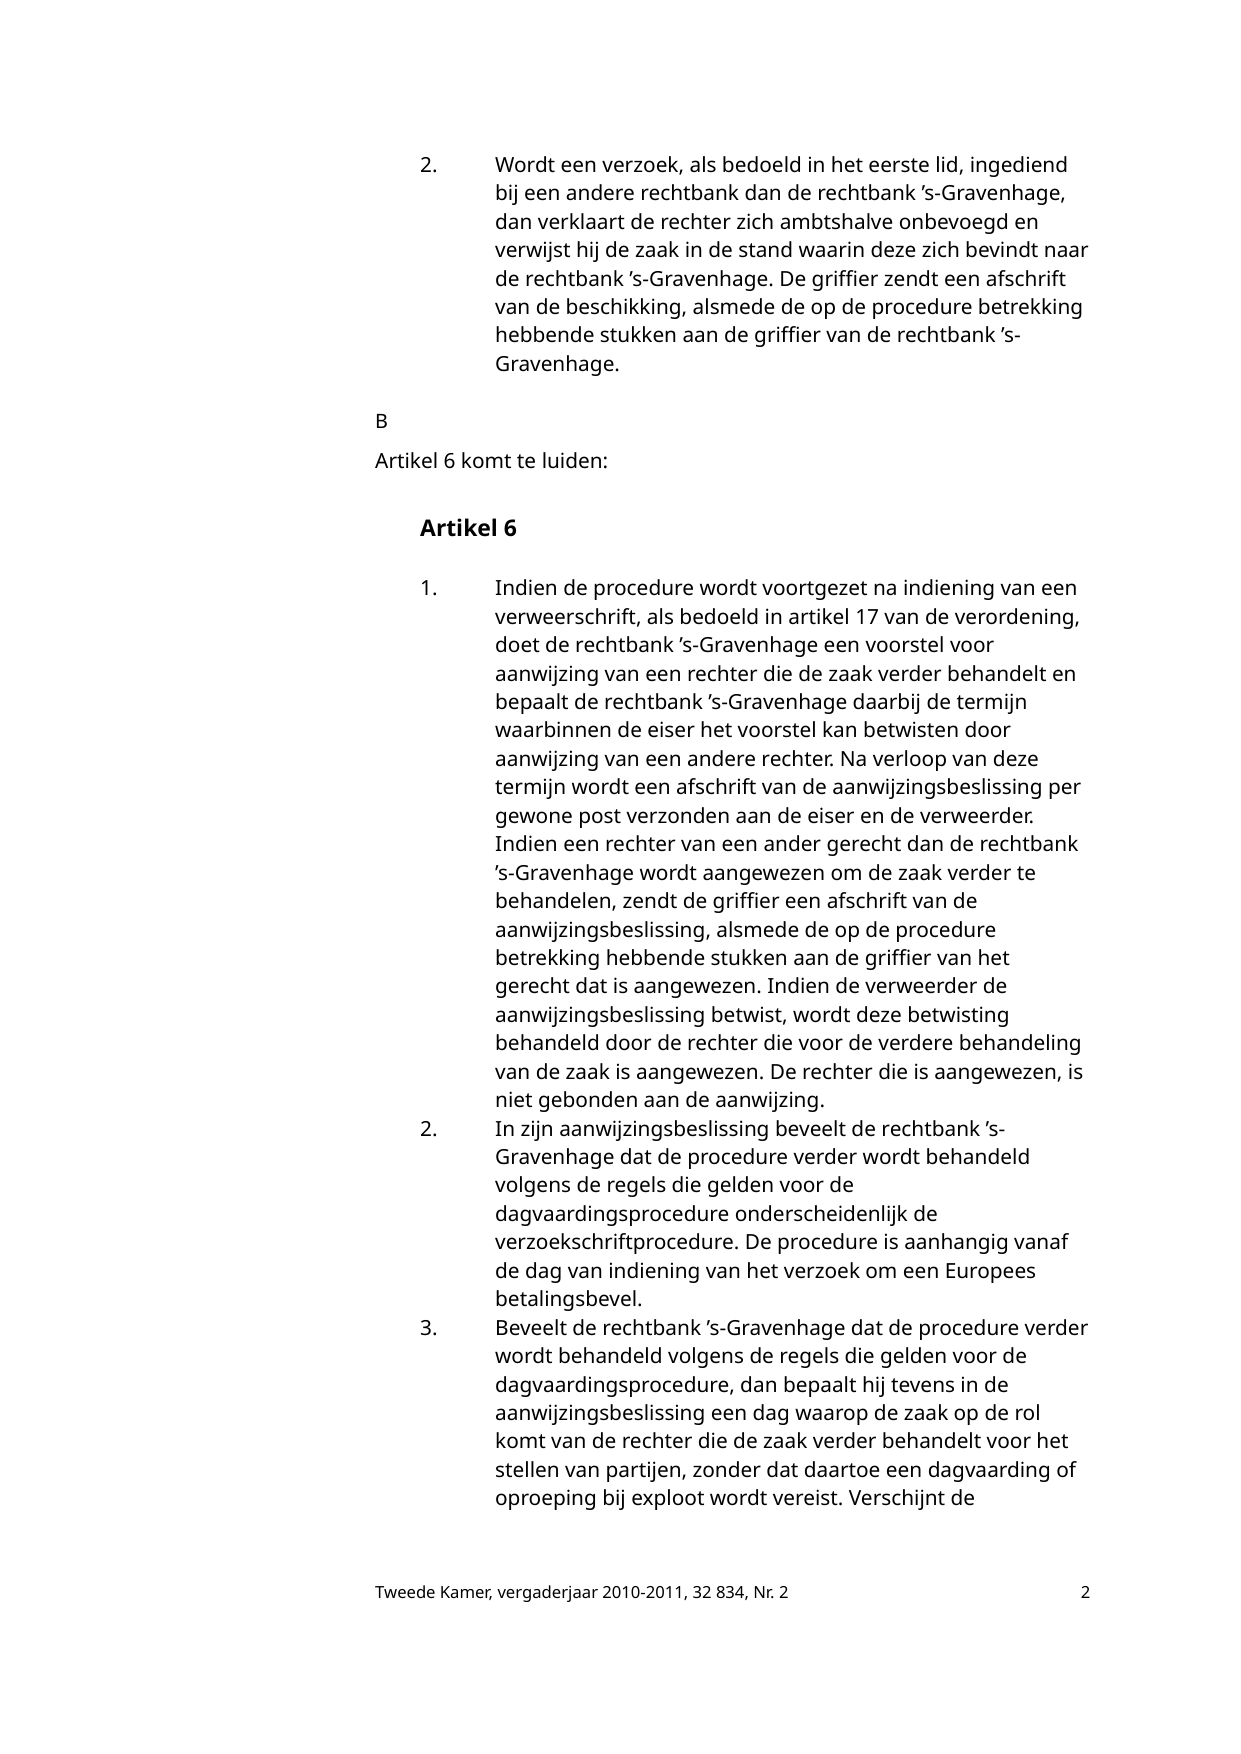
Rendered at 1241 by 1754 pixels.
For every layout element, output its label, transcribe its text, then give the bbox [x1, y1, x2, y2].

text B [375, 407, 1090, 434]
list Wordt een verzoek, als bedoeld in het eerste lid, ingediend bij een andere rechtbank dan de rechtbank ’s-Gravenhage, dan verklaart de rechter zich ambtshalve onbevoegd en verwijst hij de zaak in de stand waarin deze zich bevindt naar de rechtbank ’s-Gravenhage. De griffier zendt een afschrift van de beschikking, alsmede de op de procedure betrekking hebbende stukken aan de griffier van de rechtbank ’s-Gravenhage. [420, 150, 1090, 377]
list Beveelt de rechtbank ’s-Gravenhage dat de procedure verder wordt behandeld volgens de regels die gelden voor de dagvaardingsprocedure, dan bepaalt hij tevens in de aanwijzingsbeslissing een dag waarop de zaak op de rol komt van de rechter die de zaak verder behandelt voor het stellen van partijen, zonder dat daartoe een dagvaarding of oproeping bij exploot wordt vereist. Verschijnt de [420, 1313, 1090, 1512]
text Artikel 6 komt te luiden: [375, 446, 1090, 475]
subtitle Artikel 6 [420, 512, 1090, 543]
list In zijn aanwijzingsbeslissing beveelt de rechtbank ’s-Gravenhage dat de procedure verder wordt behandeld volgens de regels die gelden voor de dagvaardingsprocedure onderscheidenlijk de verzoekschriftprocedure. De procedure is aanhangig vanaf de dag van indiening van het verzoek om een Europees betalingsbevel. [420, 1114, 1090, 1313]
list Indien de procedure wordt voortgezet na indiening van een verweerschrift, als bedoeld in artikel 17 van de verordening, doet de rechtbank ’s-Gravenhage een voorstel voor aanwijzing van een rechter die de zaak verder behandelt en bepaalt de rechtbank ’s-Gravenhage daarbij de termijn waarbinnen de eiser het voorstel kan betwisten door aanwijzing van een andere rechter. Na verloop van deze termijn wordt een afschrift van de aanwijzingsbeslissing per gewone post verzonden aan de eiser en de verweerder. Indien een rechter van een ander gerecht dan de rechtbank ’s-Gravenhage wordt aangewezen om de zaak verder te behandelen, zendt de griffier een afschrift van de aanwijzingsbeslissing, alsmede de op de procedure betrekking hebbende stukken aan de griffier van het gerecht dat is aangewezen. Indien de verweerder de aanwijzingsbeslissing betwist, wordt deze betwisting behandeld door de rechter die voor de verdere behandeling van de zaak is aangewezen. De rechter die is aangewezen, is niet gebonden aan de aanwijzing. [420, 573, 1090, 1114]
